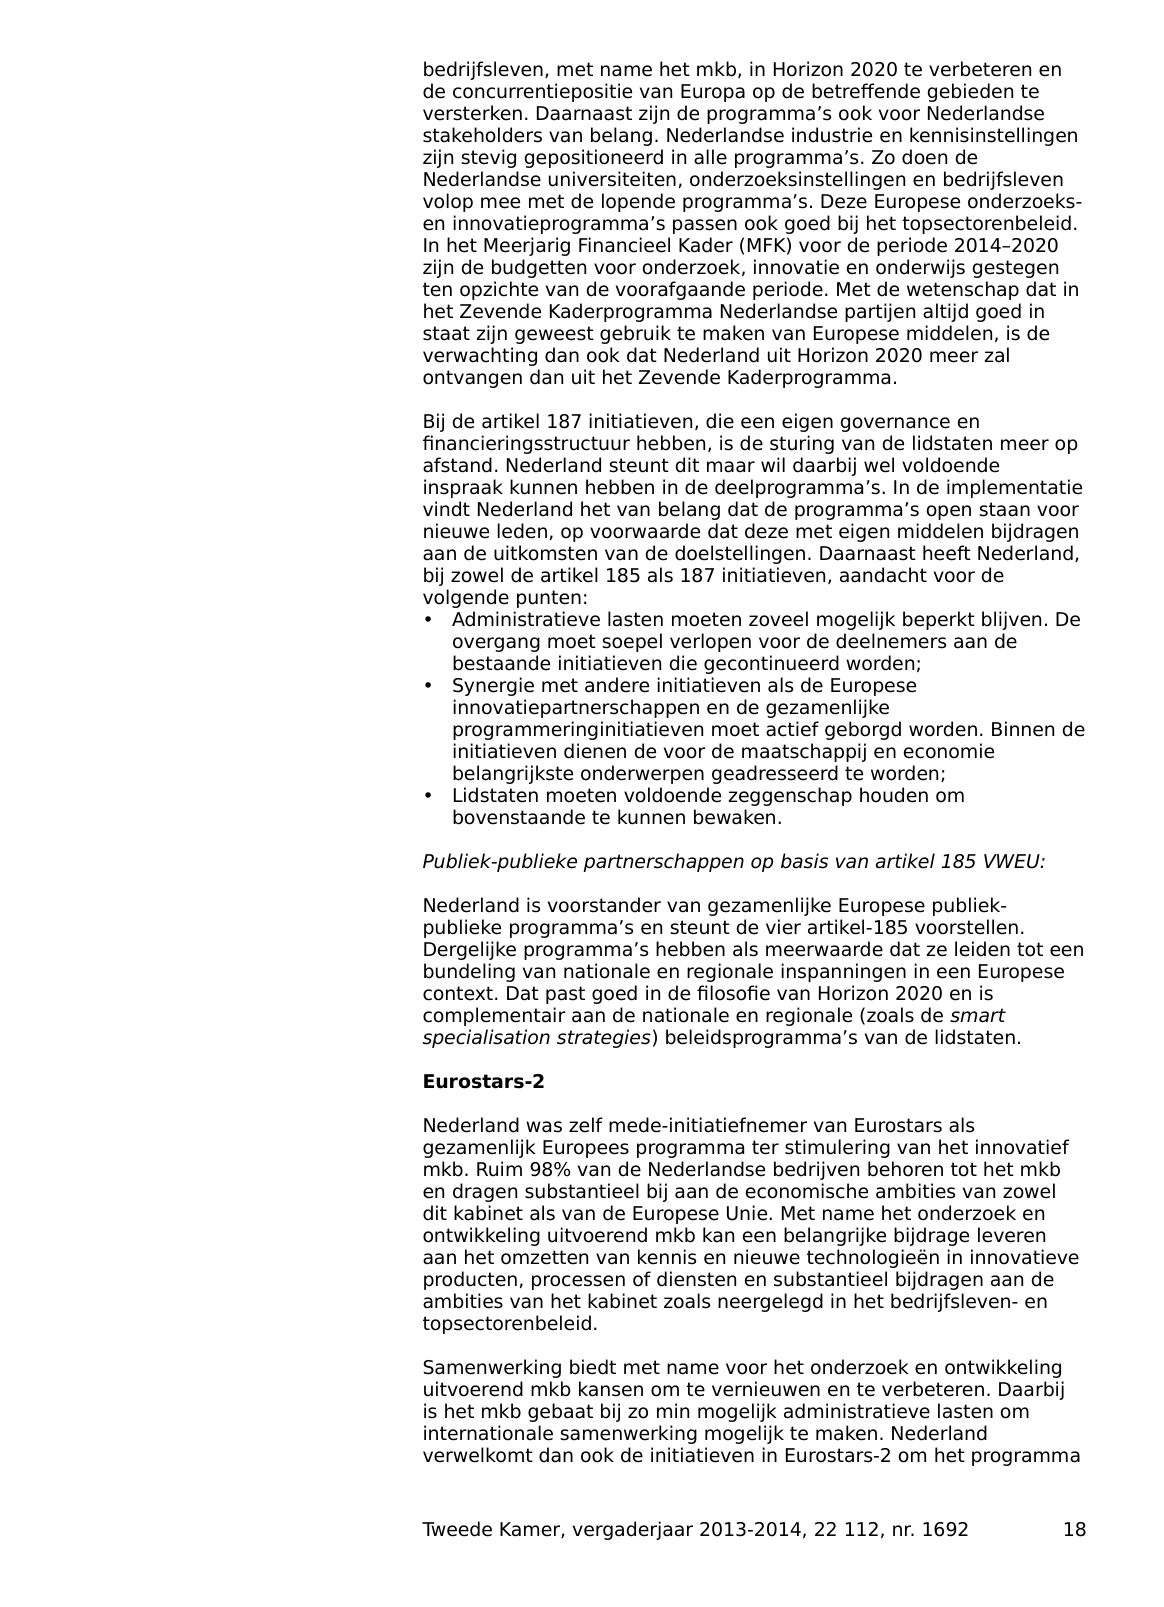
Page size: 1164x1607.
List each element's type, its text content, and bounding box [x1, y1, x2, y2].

text • Synergie met andere initiatieven als de Europese innovatiepartnerschappen en de gezamenlijke programmeringinitiatieven moet actief geborgd worden. Binnen de initiatieven dienen de voor de maatschappij en economie belangrijkste onderwerpen geadresseerd te worden; [422, 675, 1087, 784]
subtitle Publiek-publieke partnerschappen op basis van artikel 185 VWEU: [422, 851, 1087, 873]
text • Lidstaten moeten voldoende zeggenschap houden om bovenstaande te kunnen bewaken. [422, 784, 1087, 828]
text Nederland was zelf mede-initiatiefnemer van Eurostars als gezamenlijk Europees programma ter stimulering van het innovatief mkb. Ruim 98% van de Nederlandse bedrijven behoren tot het mkb en dragen substantieel bij aan de economische ambities van zowel dit kabinet als van de Europese Unie. Met name het onderzoek en ontwikkeling uitvoerend mkb kan een belangrijke bijdrage leveren aan het omzetten van kennis en nieuwe technologieën in innovatieve producten, processen of diensten en substantieel bijdragen aan de ambities van het kabinet zoals neergelegd in het bedrijfsleven- en topsectorenbeleid. [422, 1115, 1087, 1335]
text • Administratieve lasten moeten zoveel mogelijk beperkt blijven. De overgang moet soepel verlopen voor de deelnemers aan de bestaande initiatieven die gecontinueerd worden; [422, 609, 1087, 675]
text Samenwerking biedt met name voor het onderzoek en ontwikkeling uitvoerend mkb kansen om te vernieuwen en te verbeteren. Daarbij is het mkb gebaat bij zo min mogelijk administratieve lasten om internationale samenwerking mogelijk te maken. Nederland verwelkomt dan ook de initiatieven in Eurostars-2 om het programma [422, 1357, 1087, 1467]
text bedrijfsleven, met name het mkb, in Horizon 2020 te verbeteren en de concurrentiepositie van Europa op de betreffende gebieden te versterken. Daarnaast zijn de programma’s ook voor Nederlandse stakeholders van belang. Nederlandse industrie en kennisinstellingen zijn stevig gepositioneerd in alle programma’s. Zo doen de Nederlandse universiteiten, onderzoeksinstellingen en bedrijfsleven volop mee met de lopende programma’s. Deze Europese onderzoeks- en innovatieprogramma’s passen ook goed bij het topsectorenbeleid. In het Meerjarig Financieel Kader (MFK) voor de periode 2014–2020 zijn de budgetten voor onderzoek, innovatie en onderwijs gestegen ten opzichte van de voorafgaande periode. Met de wetenschap dat in het Zevende Kaderprogramma Nederlandse partijen altijd goed in staat zijn geweest gebruik te maken van Europese middelen, is de verwachting dan ook dat Nederland uit Horizon 2020 meer zal ontvangen dan uit het Zevende Kaderprogramma. [422, 59, 1087, 389]
text Nederland is voorstander van gezamenlijke Europese publiek-publieke programma’s en steunt de vier artikel-185 voorstellen. Dergelijke programma’s hebben als meerwaarde dat ze leiden tot een bundeling van nationale en regionale inspanningen in een Europese context. Dat past goed in de filosofie van Horizon 2020 en is complementair aan de nationale en regionale (zoals de smart specialisation strategies) beleidsprogramma’s van de lidstaten. [422, 895, 1087, 1049]
text Bij de artikel 187 initiatieven, die een eigen governance en financieringsstructuur hebben, is de sturing van de lidstaten meer op afstand. Nederland steunt dit maar wil daarbij wel voldoende inspraak kunnen hebben in de deelprogramma’s. In de implementatie vindt Nederland het van belang dat de programma’s open staan voor nieuwe leden, op voorwaarde dat deze met eigen middelen bijdragen aan de uitkomsten van de doelstellingen. Daarnaast heeft Nederland, bij zowel de artikel 185 als 187 initiatieven, aandacht voor de volgende punten: [422, 411, 1087, 609]
subtitle Eurostars-2 [422, 1071, 1087, 1093]
